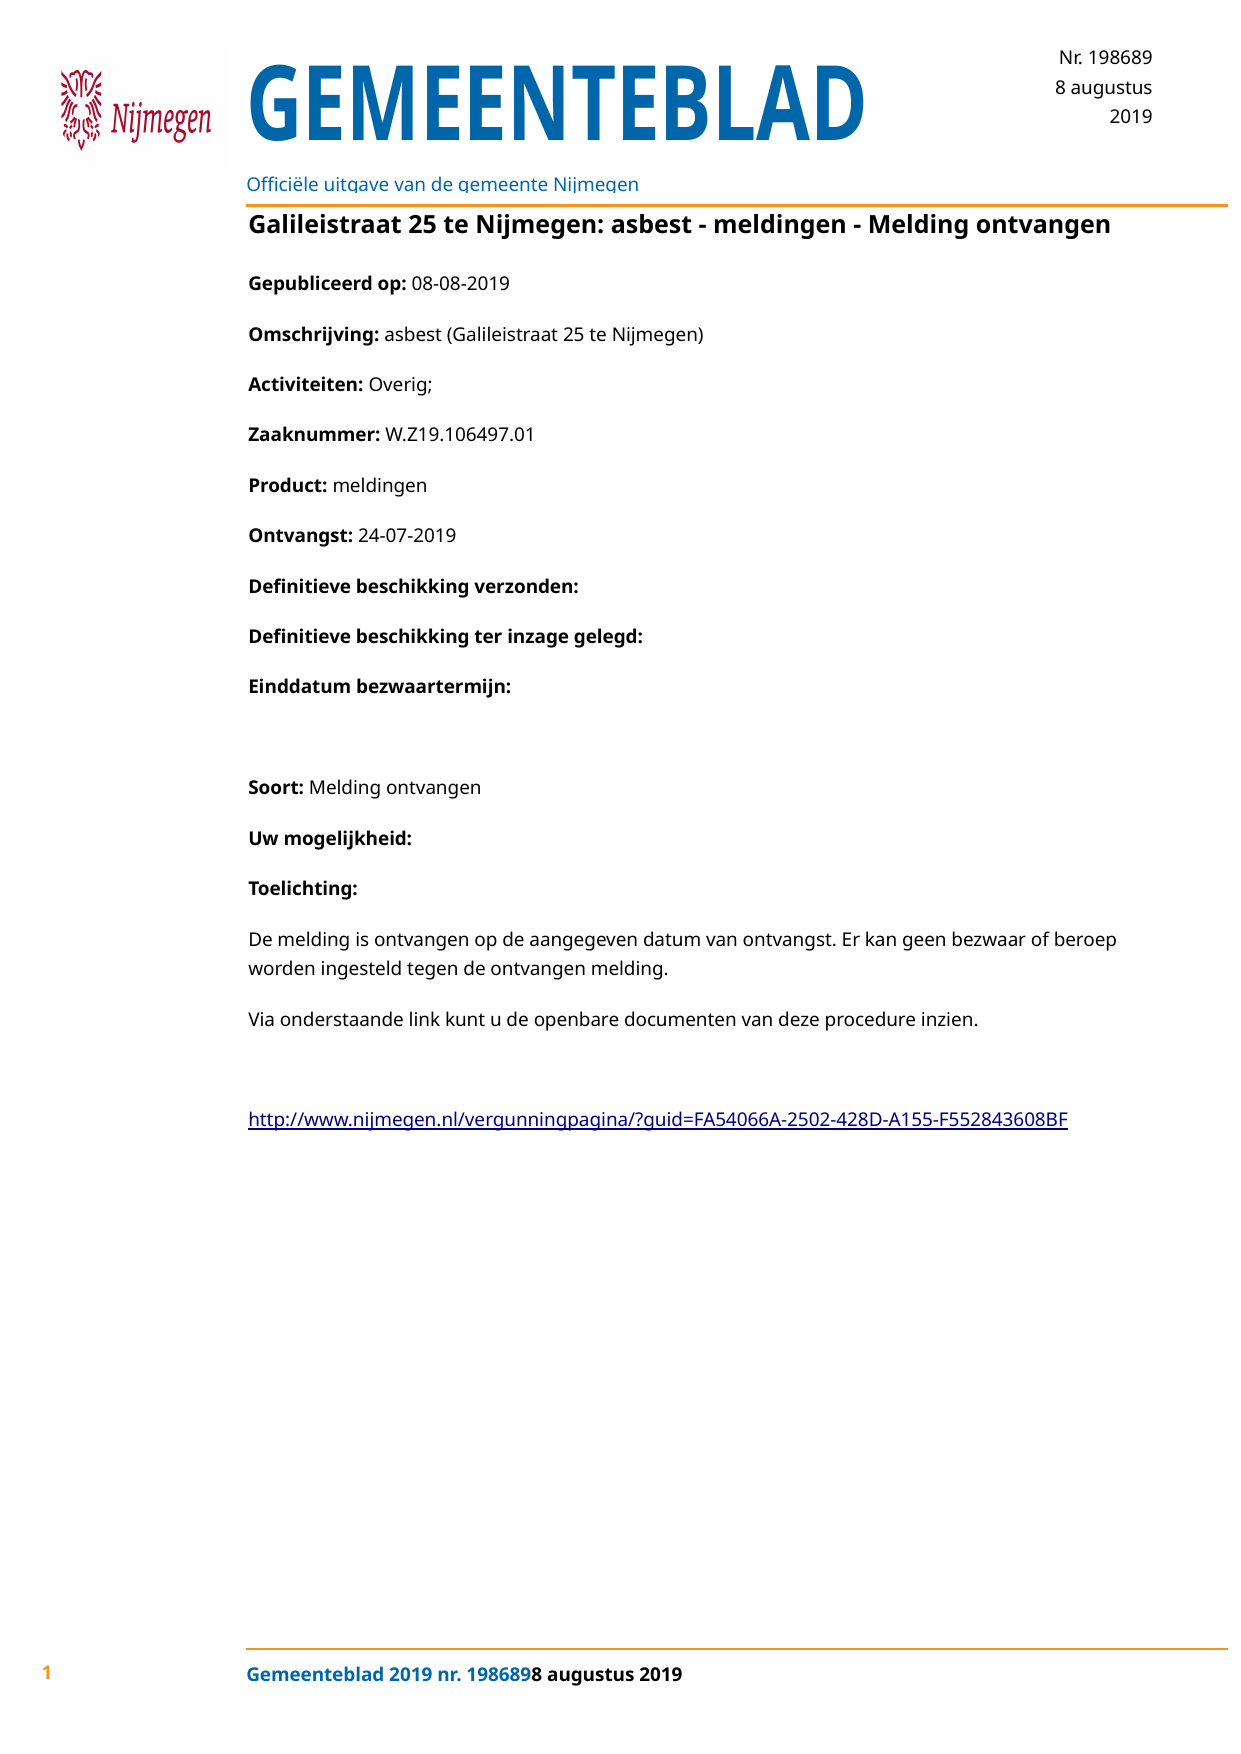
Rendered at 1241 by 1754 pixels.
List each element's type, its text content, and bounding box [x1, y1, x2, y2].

text Definitieve beschikking ter inzage gelegd: [248, 623, 1152, 649]
text http://www.nijmegen.nl/vergunningpagina/?guid=FA54066A-2502-428D-A155-F552843608BF [248, 1107, 1152, 1132]
text Zaaknummer: W.Z19.106497.01 [248, 422, 1152, 447]
text Gepubliceerd op: 08-08-2019 [248, 270, 1152, 296]
text Definitieve beschikking verzonden: [248, 573, 1152, 598]
text Galileistraat 25 te Nijmegen: asbest - meldingen - Melding ontvangen [248, 207, 1152, 241]
text Uw mogelijkheid: [248, 825, 1152, 851]
text Via onderstaande link kunt u de openbare documenten van deze procedure inzien. [248, 1006, 1152, 1031]
text Product: meldingen [248, 472, 1152, 498]
text Soort: Melding ontvangen [248, 774, 1152, 800]
text Einddatum bezwaartermijn: [248, 674, 1152, 699]
text Toelichting: [248, 875, 1152, 901]
picture [41, 47, 231, 172]
text De melding is ontvangen op de aangegeven datum van ontvangst. Er kan geen bezwaar of beroep worden ingesteld tegen de ontvangen melding. [248, 926, 1152, 981]
text Omschrijving: asbest (Galileistraat 25 te Nijmegen) [248, 321, 1152, 346]
text Ontvangst: 24-07-2019 [248, 522, 1152, 548]
text Activiteiten: Overig; [248, 371, 1152, 397]
